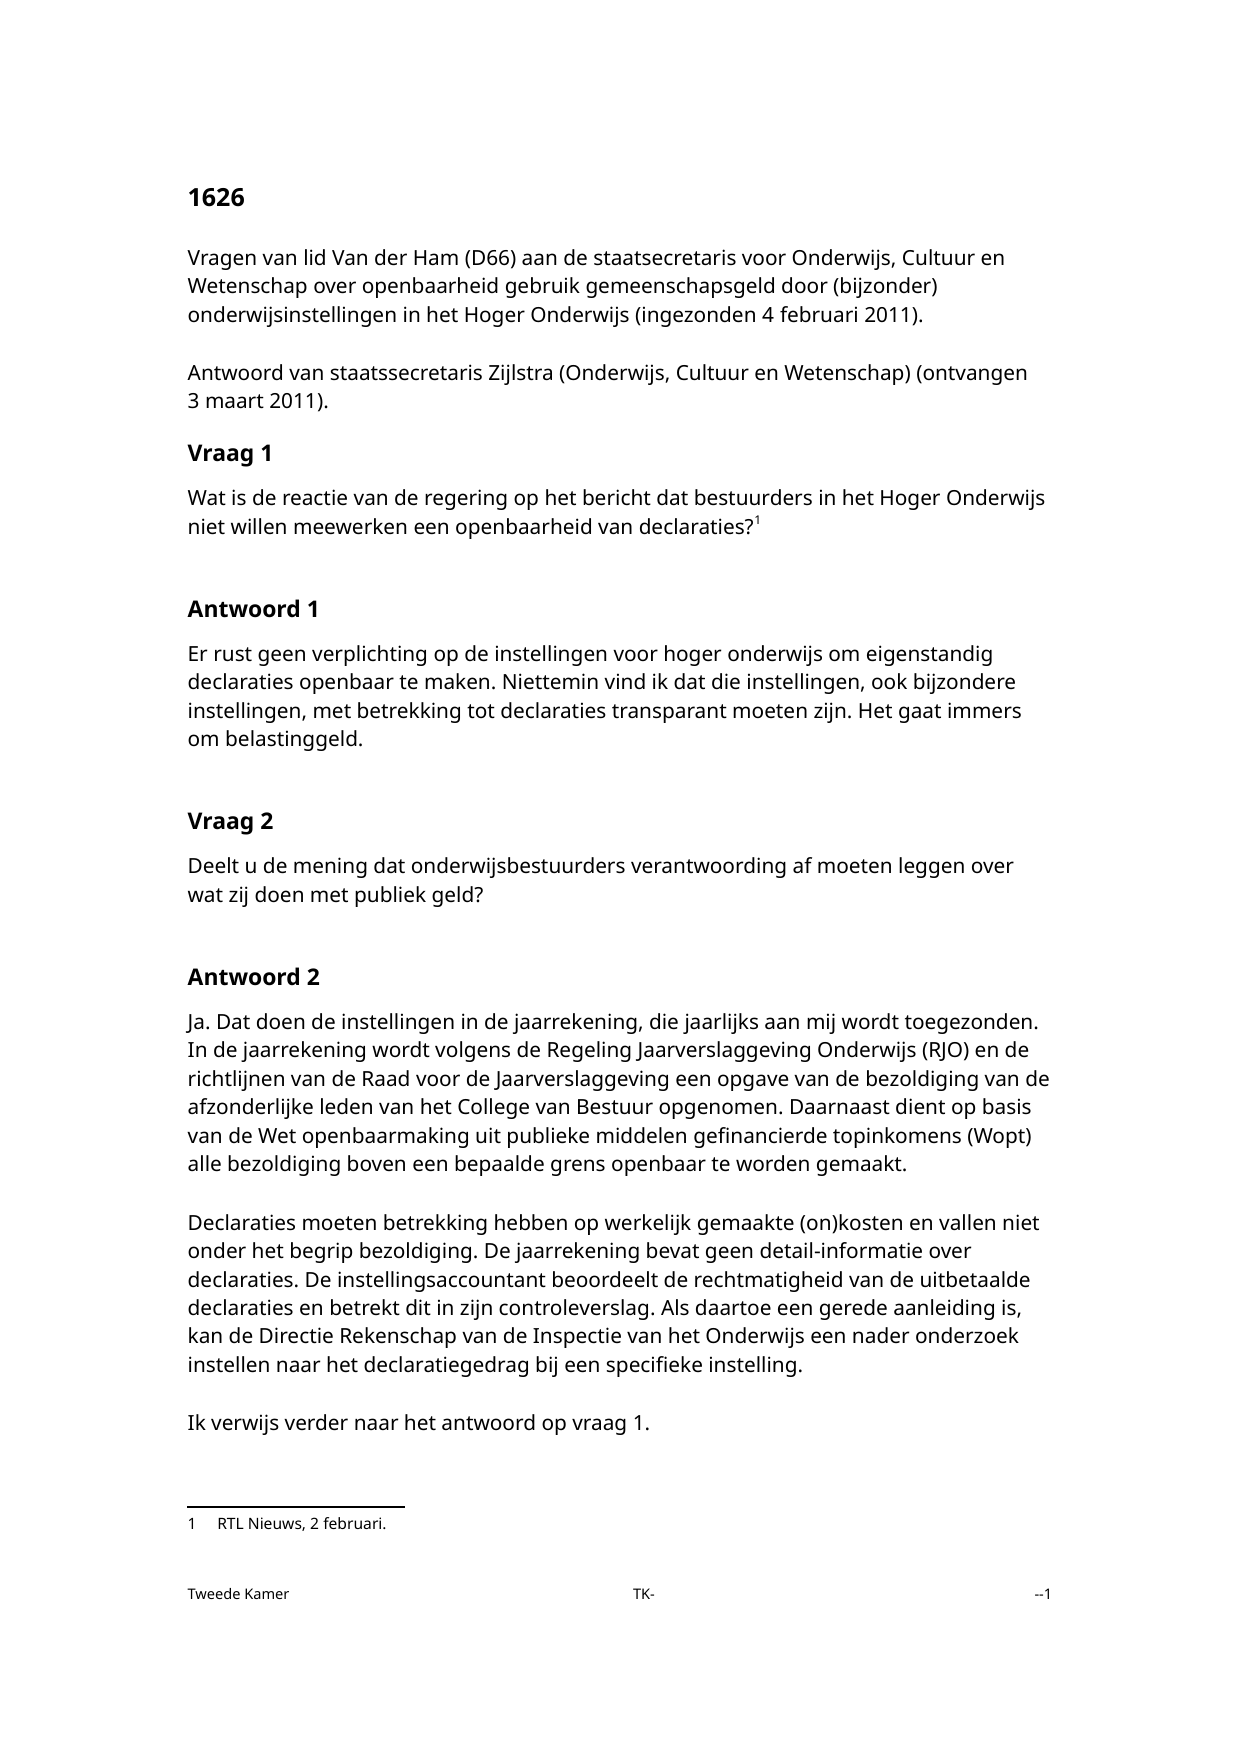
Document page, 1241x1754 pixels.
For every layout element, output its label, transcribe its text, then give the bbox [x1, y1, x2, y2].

text Er rust geen verplichting op de instellingen voor hoger onderwijs om eigenstandig declaraties openbaar te maken. Niettemin vind ik dat die instellingen, ook bijzondere instellingen, met betrekking tot declaraties transparant moeten zijn. Het gaat immers om belastinggeld. [187, 639, 1053, 753]
text Declaraties moeten betrekking hebben op werkelijk gemaakte (on)kosten en vallen niet onder het begrip bezoldiging. De jaarrekening bevat geen detail-informatie over declaraties. De instellingsaccountant beoordeelt de rechtmatigheid van de uitbetaalde declaraties en betrekt dit in zijn controleverslag. Als daartoe een gerede aanleiding is, kan de Directie Rekenschap van de Inspectie van het Onderwijs een nader onderzoek instellen naar het declaratiegedrag bij een specifieke instelling. [187, 1208, 1053, 1378]
subtitle Antwoord 2 [187, 961, 1053, 992]
text Vragen van lid Van der Ham (D66) aan de staatsecretaris voor Onderwijs, Cultuur en Wetenschap over openbaarheid gebruik gemeenschapsgeld door (bijzonder) onderwijsinstellingen in het Hoger Onderwijs (ingezonden 4 februari 2011). [187, 243, 1053, 328]
subtitle Antwoord 1 [187, 593, 1053, 624]
text Ja. Dat doen de instellingen in de jaarrekening, die jaarlijks aan mij wordt toegezonden. In de jaarrekening wordt volgens de Regeling Jaarverslaggeving Onderwijs (RJO) en de richtlijnen van de Raad voor de Jaarverslaggeving een opgave van de bezoldiging van de afzonderlijke leden van het College van Bestuur opgenomen. Daarnaast dient op basis van de Wet openbaarmaking uit publieke middelen gefinancierde topinkomens (Wopt) alle bezoldiging boven een bepaalde grens openbaar te worden gemaakt. [187, 1007, 1053, 1178]
subtitle Vraag 2 [187, 805, 1053, 837]
subtitle Vraag 1 [187, 437, 1053, 468]
text Wat is de reactie van de regering op het bericht dat bestuurders in het Hoger Onderwijs niet willen meewerken een openbaarheid van declaraties? [187, 483, 1053, 540]
text 1626 [187, 179, 1053, 213]
text Deelt u de mening dat onderwijsbestuurders verantwoording af moeten leggen over wat zij doen met publiek geld? [187, 852, 1053, 908]
text Antwoord van staatssecretaris Zijlstra (Onderwijs, Cultuur en Wetenschap) (ontvangen 3 maart 2011). [187, 358, 1053, 415]
text Ik verwijs verder naar het antwoord op vraag 1. [187, 1408, 1053, 1437]
text RTL Nieuws, 2 februari. [187, 1506, 1053, 1534]
